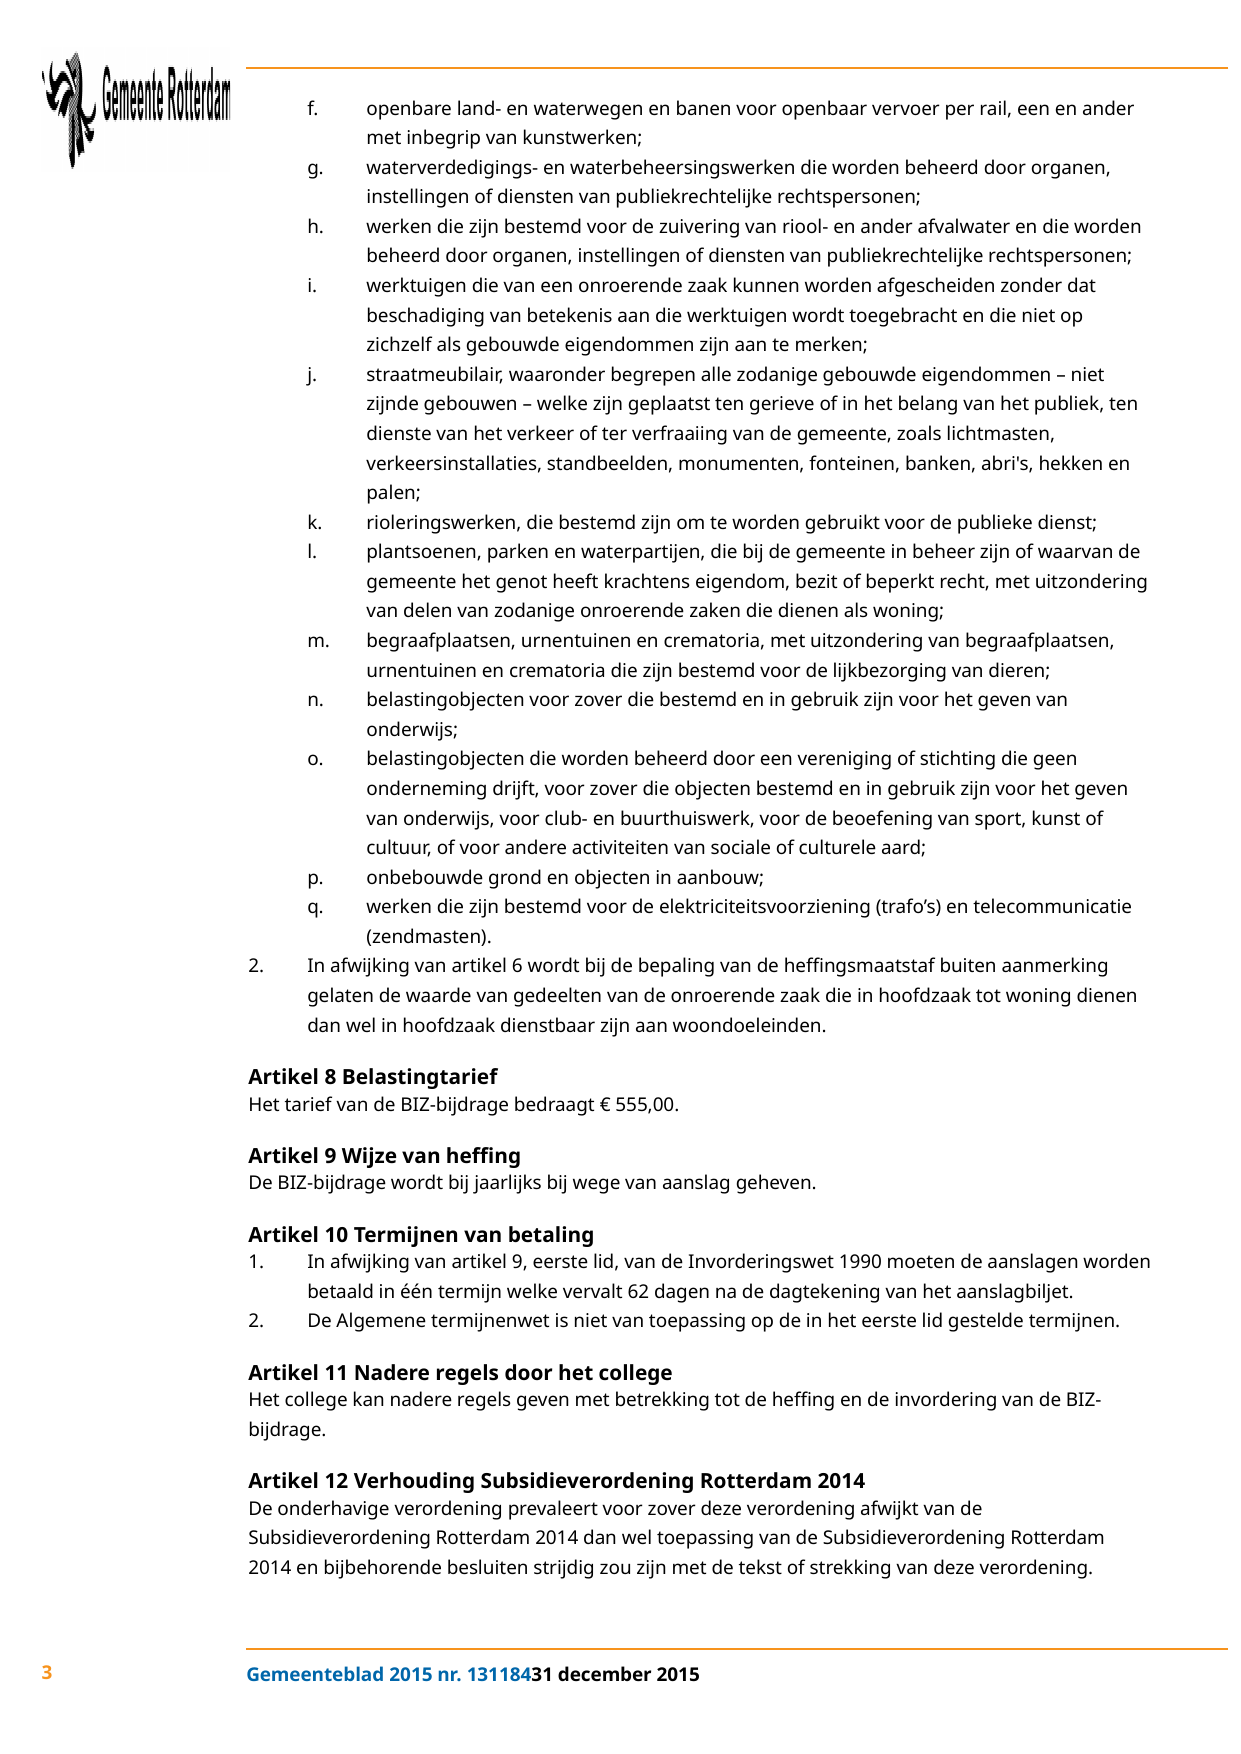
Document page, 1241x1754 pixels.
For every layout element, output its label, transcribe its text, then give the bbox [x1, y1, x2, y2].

list werken die zijn bestemd voor de elektriciteitsvoorziening (trafo’s) en telecommunicatie (zendmasten). [307, 893, 1152, 949]
list straatmeubilair, waaronder begrepen alle zodanige gebouwde eigendommen – niet zijnde gebouwen – welke zijn geplaatst ten gerieve of in het belang van het publiek, ten dienste van het verkeer of ter verfraaiing van de gemeente, zoals lichtmasten, verkeersinstallaties, standbeelden, monumenten, fonteinen, banken, abri's, hekken en palen; [307, 361, 1152, 505]
list begraafplaatsen, urnentuinen en crematoria, met uitzondering van begraafplaatsen, urnentuinen en crematoria die zijn bestemd voor de lijkbezorging van dieren; [307, 627, 1152, 683]
text Artikel 8 Belastingtarief [248, 1062, 1152, 1091]
list waterverdedigings- en waterbeheersingswerken die worden beheerd door organen, instellingen of diensten van publiekrechtelijke rechtspersonen; [307, 154, 1152, 209]
list onbebouwde grond en objecten in aanbouw; [307, 864, 1152, 890]
text Het college kan nadere regels geven met betrekking tot de heffing en de invordering van de BIZ-bijdrage. [248, 1386, 1152, 1442]
text Artikel 10 Termijnen van betaling [248, 1220, 1152, 1248]
list openbare land- en waterwegen en banen voor openbaar vervoer per rail, een en ander met inbegrip van kunstwerken; [307, 95, 1152, 150]
list belastingobjecten voor zover die bestemd en in gebruik zijn voor het geven van onderwijs; [307, 686, 1152, 742]
list belastingobjecten die worden beheerd door een vereniging of stichting die geen onderneming drijft, voor zover die objecten bestemd en in gebruik zijn voor het geven van onderwijs, voor club- en buurthuiswerk, voor de beoefening van sport, kunst of cultuur, of voor andere activiteiten van sociale of culturele aard; [307, 746, 1152, 860]
text De BIZ-bijdrage wordt bij jaarlijks bij wege van aanslag geheven. [248, 1169, 1152, 1195]
text Artikel 11 Nadere regels door het college [248, 1358, 1152, 1386]
text Het tarief van de BIZ-bijdrage bedraagt € 555,00. [248, 1091, 1152, 1116]
text De onderhavige verordening prevaleert voor zover deze verordening afwijkt van de Subsidieverordening Rotterdam 2014 dan wel toepassing van de Subsidieverordening Rotterdam 2014 en bijbehorende besluiten strijdig zou zijn met de tekst of strekking van deze verordening. [248, 1495, 1152, 1580]
list In afwijking van artikel 9, eerste lid, van de Invorderingswet 1990 moeten de aanslagen worden betaald in één termijn welke vervalt 62 dagen na de dagtekening van het aanslagbiljet. [248, 1248, 1152, 1304]
text Artikel 12 Verhouding Subsidieverordening Rotterdam 2014 [248, 1466, 1152, 1495]
list werken die zijn bestemd voor de zuivering van riool- en ander afvalwater en die worden beheerd door organen, instellingen of diensten van publiekrechtelijke rechtspersonen; [307, 213, 1152, 268]
list In afwijking van artikel 6 wordt bij de bepaling van de heffingsmaatstaf buiten aanmerking gelaten de waarde van gedeelten van de onroerende zaak die in hoofdzaak tot woning dienen dan wel in hoofdzaak dienstbaar zijn aan woondoeleinden. [248, 953, 1152, 1038]
list werktuigen die van een onroerende zaak kunnen worden afgescheiden zonder dat beschadiging van betekenis aan die werktuigen wordt toegebracht en die niet op zichzelf als gebouwde eigendommen zijn aan te merken; [307, 272, 1152, 357]
text Artikel 9 Wijze van heffing [248, 1141, 1152, 1169]
list plantsoenen, parken en waterpartijen, die bij de gemeente in beheer zijn of waarvan de gemeente het genot heeft krachtens eigendom, bezit of beperkt recht, met uitzondering van delen van zodanige onroerende zaken die dienen als woning; [307, 538, 1152, 623]
picture [41, 47, 231, 172]
list rioleringswerken, die bestemd zijn om te worden gebruikt voor de publieke dienst; [307, 509, 1152, 535]
list De Algemene termijnenwet is niet van toepassing op de in het eerste lid gestelde termijnen. [248, 1308, 1152, 1333]
